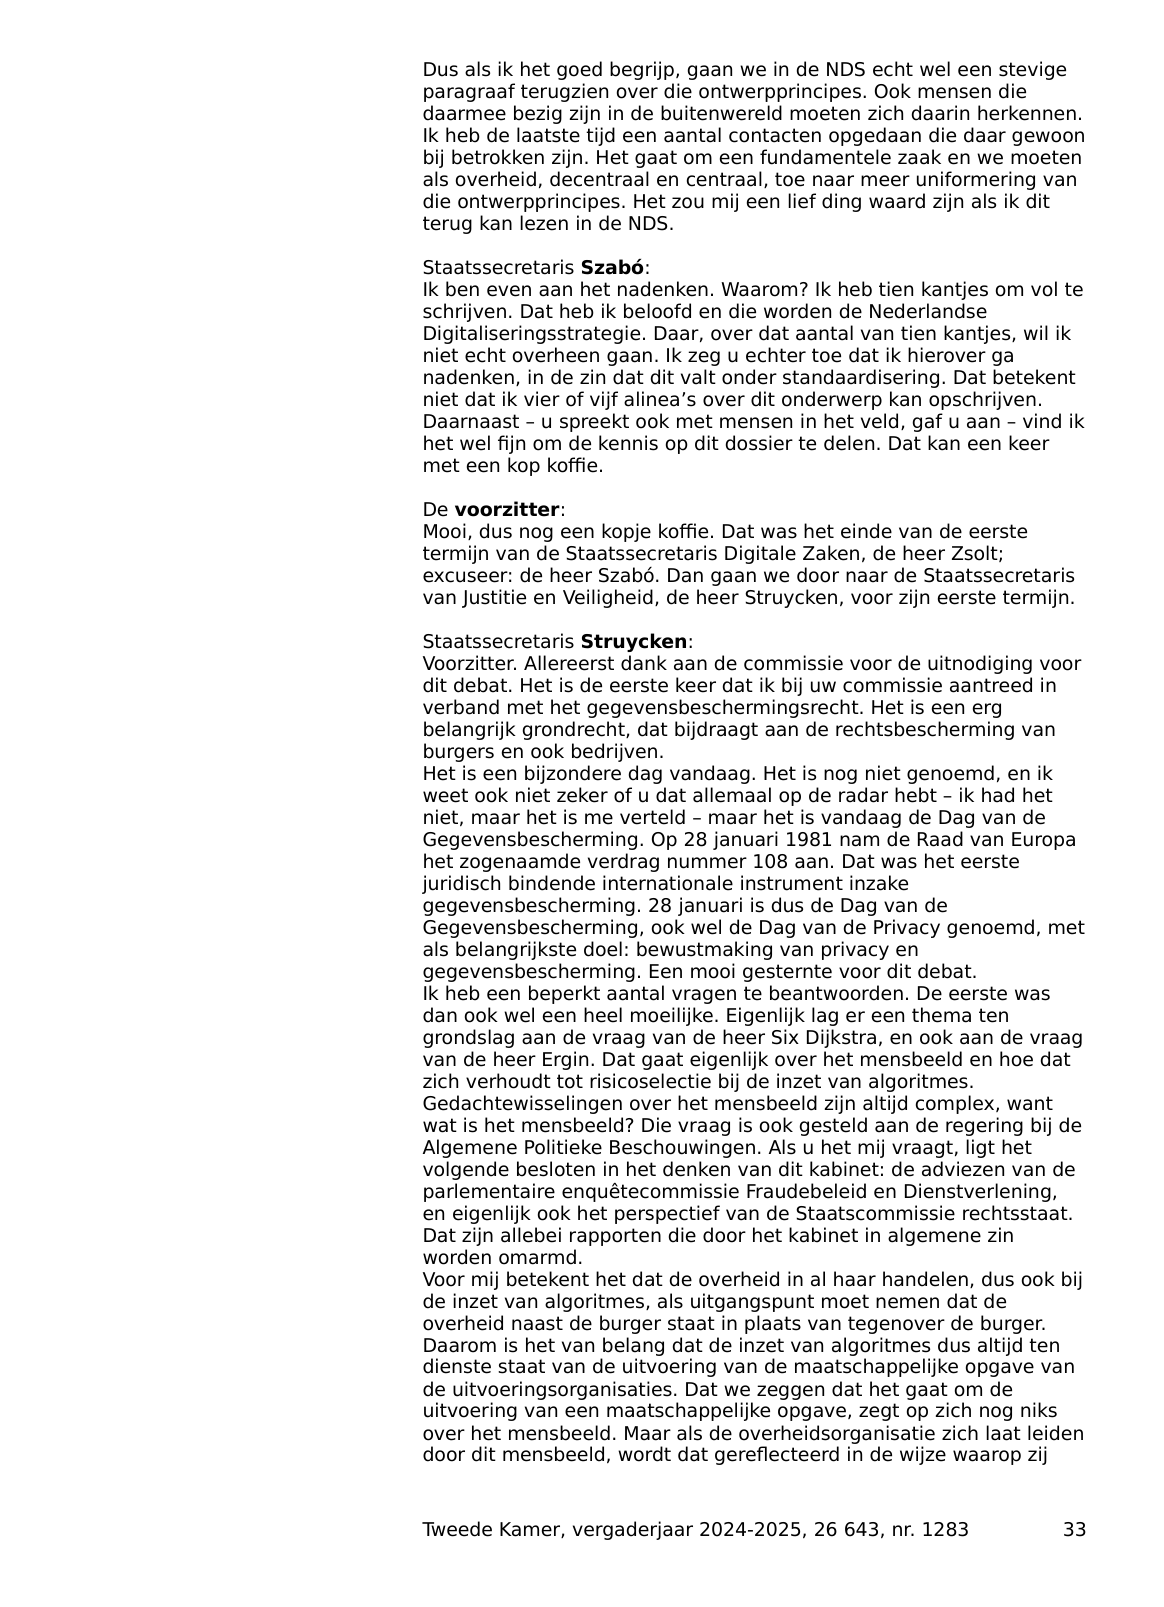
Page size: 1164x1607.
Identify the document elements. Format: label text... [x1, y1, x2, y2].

text Dus als ik het goed begrijp, gaan we in de NDS echt wel een stevige paragraaf terugzien over die ontwerpprincipes. Ook mensen die daarmee bezig zijn in de buitenwereld moeten zich daarin herkennen. Ik heb de laatste tijd een aantal contacten opgedaan die daar gewoon bij betrokken zijn. Het gaat om een fundamentele zaak en we moeten als overheid, decentraal en centraal, toe naar meer uniformering van die ontwerpprincipes. Het zou mij een lief ding waard zijn als ik dit terug kan lezen in de NDS. [422, 59, 1087, 235]
text Het is een bijzondere dag vandaag. Het is nog niet genoemd, en ik weet ook niet zeker of u dat allemaal op de radar hebt – ik had het niet, maar het is me verteld – maar het is vandaag de Dag van de Gegevensbescherming. Op 28 januari 1981 nam de Raad van Europa het zogenaamde verdrag nummer 108 aan. Dat was het eerste juridisch bindende internationale instrument inzake gegevensbescherming. 28 januari is dus de Dag van de Gegevensbescherming, ook wel de Dag van de Privacy genoemd, met als belangrijkste doel: bewustmaking van privacy en gegevensbescherming. Een mooi gesternte voor dit debat. [422, 763, 1087, 983]
text Staatssecretaris Struycken: [422, 631, 1087, 653]
text Ik heb een beperkt aantal vragen te beantwoorden. De eerste was dan ook wel een heel moeilijke. Eigenlijk lag er een thema ten grondslag aan de vraag van de heer Six Dijkstra, en ook aan de vraag van de heer Ergin. Dat gaat eigenlijk over het mensbeeld en hoe dat zich verhoudt tot risicoselectie bij de inzet van algoritmes. Gedachtewisselingen over het mensbeeld zijn altijd complex, want wat is het mensbeeld? Die vraag is ook gesteld aan de regering bij de Algemene Politieke Beschouwingen. Als u het mij vraagt, ligt het volgende besloten in het denken van dit kabinet: de adviezen van de parlementaire enquêtecommissie Fraudebeleid en Dienstverlening, en eigenlijk ook het perspectief van de Staatscommissie rechtsstaat. Dat zijn allebei rapporten die door het kabinet in algemene zin worden omarmd. [422, 983, 1087, 1268]
text Mooi, dus nog een kopje koffie. Dat was het einde van de eerste termijn van de Staatssecretaris Digitale Zaken, de heer Zsolt; excuseer: de heer Szabó. Dan gaan we door naar de Staatssecretaris van Justitie en Veiligheid, de heer Struycken, voor zijn eerste termijn. [422, 521, 1087, 609]
text De voorzitter: [422, 499, 1087, 521]
text Voorzitter. Allereerst dank aan de commissie voor de uitnodiging voor dit debat. Het is de eerste keer dat ik bij uw commissie aantreed in verband met het gegevensbeschermingsrecht. Het is een erg belangrijk grondrecht, dat bijdraagt aan de rechtsbescherming van burgers en ook bedrijven. [422, 653, 1087, 763]
text Ik ben even aan het nadenken. Waarom? Ik heb tien kantjes om vol te schrijven. Dat heb ik beloofd en die worden de Nederlandse Digitaliseringsstrategie. Daar, over dat aantal van tien kantjes, wil ik niet echt overheen gaan. Ik zeg u echter toe dat ik hierover ga nadenken, in de zin dat dit valt onder standaardisering. Dat betekent niet dat ik vier of vijf alinea’s over dit onderwerp kan opschrijven. Daarnaast – u spreekt ook met mensen in het veld, gaf u aan – vind ik het wel fijn om de kennis op dit dossier te delen. Dat kan een keer met een kop koffie. [422, 279, 1087, 477]
text Staatssecretaris Szabó: [422, 257, 1087, 279]
text Voor mij betekent het dat de overheid in al haar handelen, dus ook bij de inzet van algoritmes, als uitgangspunt moet nemen dat de overheid naast de burger staat in plaats van tegenover de burger. Daarom is het van belang dat de inzet van algoritmes dus altijd ten dienste staat van de uitvoering van de maatschappelijke opgave van de uitvoeringsorganisaties. Dat we zeggen dat het gaat om de uitvoering van een maatschappelijke opgave, zegt op zich nog niks over het mensbeeld. Maar als de overheidsorganisatie zich laat leiden door dit mensbeeld, wordt dat gereflecteerd in de wijze waarop zij [422, 1268, 1087, 1466]
